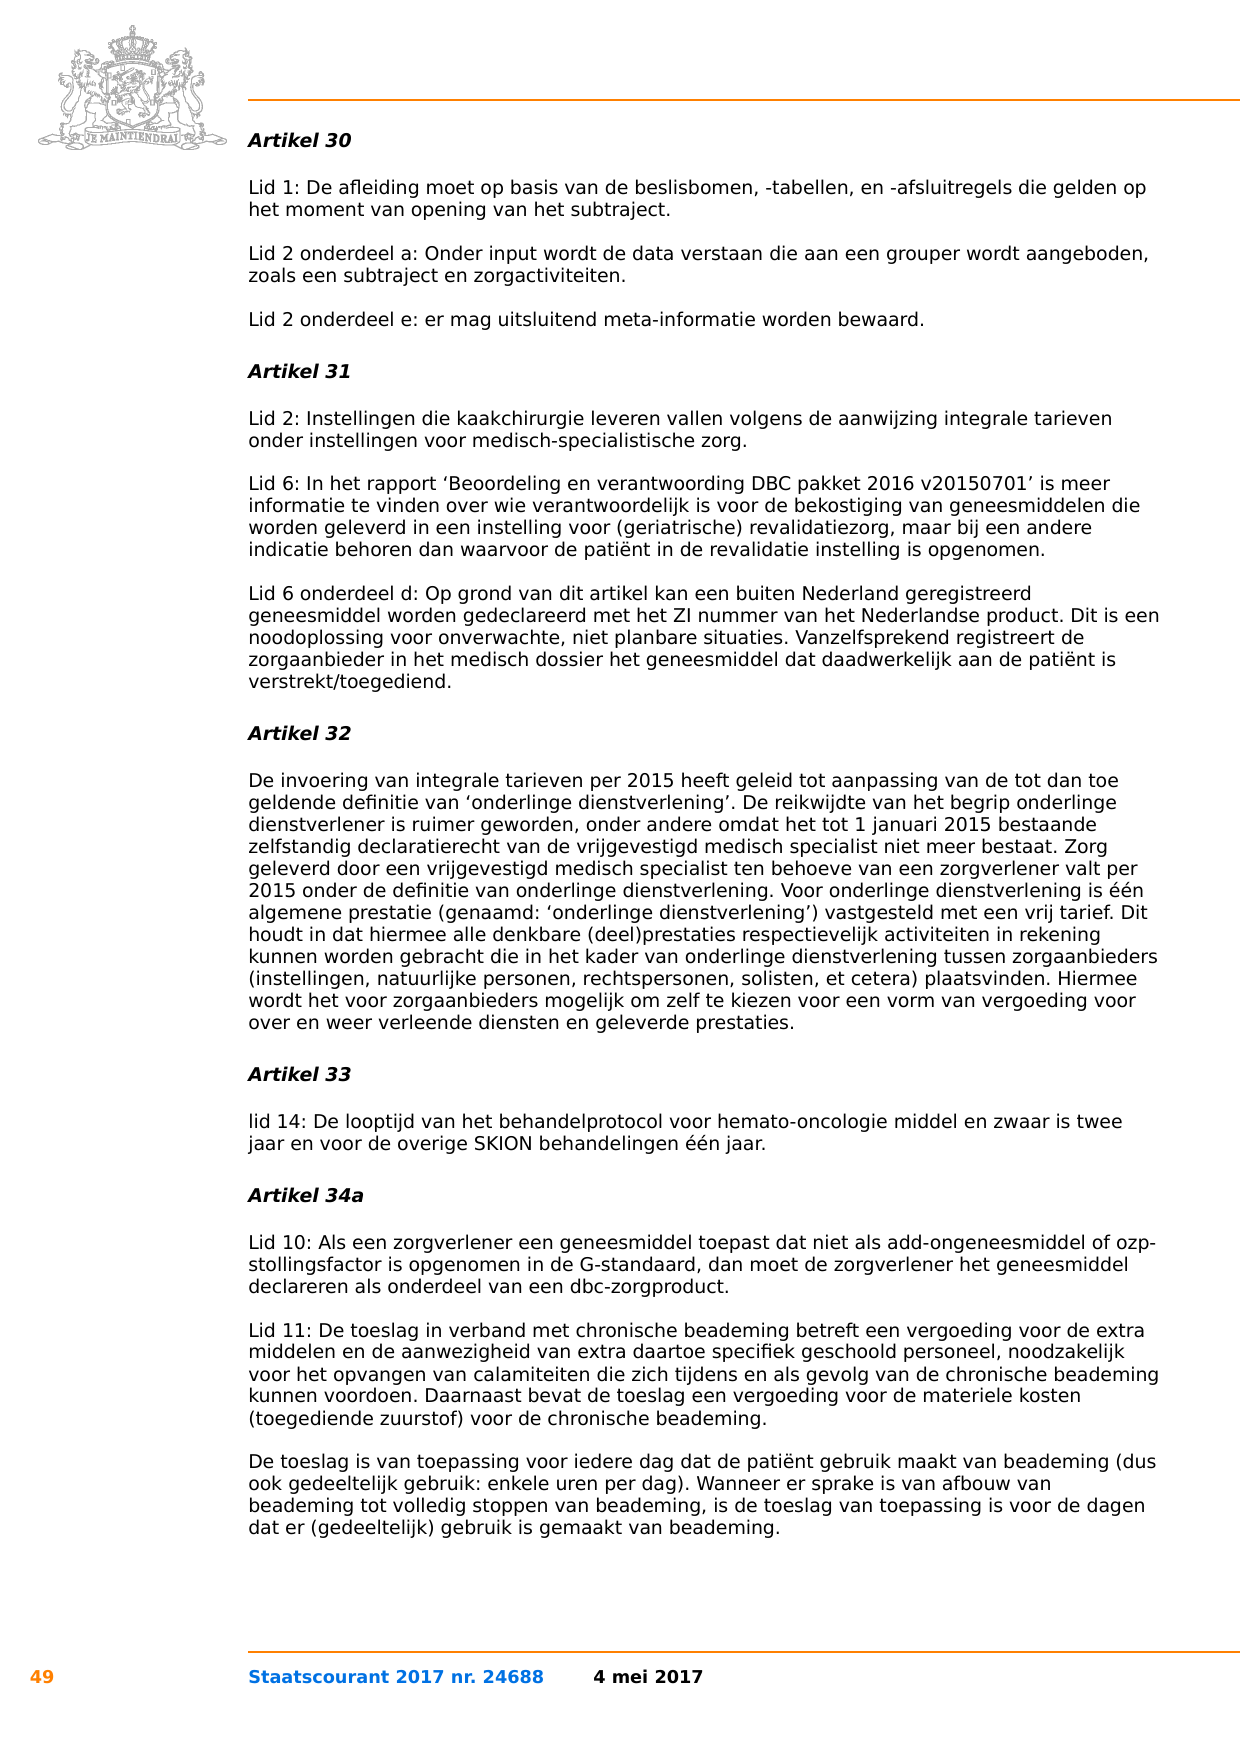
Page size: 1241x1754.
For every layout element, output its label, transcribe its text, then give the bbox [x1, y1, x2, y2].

picture [38, 25, 227, 150]
text Lid 6 onderdeel d: Op grond van dit artikel kan een buiten Nederland geregistreerd geneesmiddel worden gedeclareerd met het ZI nummer van het Nederlandse product. Dit is een noodoplossing voor onverwachte, niet planbare situaties. Vanzelfsprekend registreert de zorgaanbieder in het medisch dossier het geneesmiddel dat daadwerkelijk aan de patiënt is verstrekt/toegediend. [248, 583, 1163, 693]
text Lid 6: In het rapport ‘Beoordeling en verantwoording DBC pakket 2016 v20150701’ is meer informatie te vinden over wie verantwoordelijk is voor de bekostiging van geneesmiddelen die worden geleverd in een instelling voor (geriatrische) revalidatiezorg, maar bij een andere indicatie behoren dan waarvoor de patiënt in de revalidatie instelling is opgenomen. [248, 473, 1163, 561]
text Lid 2 onderdeel e: er mag uitsluitend meta-informatie worden bewaard. [248, 308, 1163, 331]
subtitle Artikel 30 [248, 130, 1163, 152]
subtitle Artikel 31 [248, 361, 1163, 382]
text Lid 1: De afleiding moet op basis van de beslisbomen, -tabellen, en -afsluitregels die gelden op het moment van opening van het subtraject. [248, 177, 1163, 221]
text Lid 2: Instellingen die kaakchirurgie leveren vallen volgens de aanwijzing integrale tarieven onder instellingen voor medisch-specialistische zorg. [248, 407, 1163, 451]
text Lid 11: De toeslag in verband met chronische beademing betreft een vergoeding voor de extra middelen en de aanwezigheid van extra daartoe specifiek geschoold personeel, noodzakelijk voor het opvangen van calamiteiten die zich tijdens en als gevolg van de chronische beademing kunnen voordoen. Daarnaast bevat de toeslag een vergoeding voor de materiele kosten (toegediende zuurstof) voor de chronische beademing. [248, 1319, 1163, 1429]
subtitle Artikel 34a [248, 1185, 1163, 1207]
subtitle Artikel 33 [248, 1064, 1163, 1086]
text De invoering van integrale tarieven per 2015 heeft geleid tot aanpassing van de tot dan toe geldende definitie van ‘onderlinge dienstverlening’. De reikwijdte van het begrip onderlinge dienstverlener is ruimer geworden, onder andere omdat het tot 1 januari 2015 bestaande zelfstandig declaratierecht van de vrijgevestigd medisch specialist niet meer bestaat. Zorg geleverd door een vrijgevestigd medisch specialist ten behoeve van een zorgverlener valt per 2015 onder de definitie van onderlinge dienstverlening. Voor onderlinge dienstverlening is één algemene prestatie (genaamd: ‘onderlinge dienstverlening’) vastgesteld met een vrij tarief. Dit houdt in dat hiermee alle denkbare (deel)prestaties respectievelijk activiteiten in rekening kunnen worden gebracht die in het kader van onderlinge dienstverlening tussen zorgaanbieders (instellingen, natuurlijke personen, rechtspersonen, solisten, et cetera) plaatsvinden. Hiermee wordt het voor zorgaanbieders mogelijk om zelf te kiezen voor een vorm van vergoeding voor over en weer verleende diensten en geleverde prestaties. [248, 770, 1163, 1034]
text lid 14: De looptijd van het behandelprotocol voor hemato-oncologie middel en zwaar is twee jaar en voor de overige SKION behandelingen één jaar. [248, 1111, 1163, 1155]
text Lid 2 onderdeel a: Onder input wordt de data verstaan die aan een grouper wordt aangeboden, zoals een subtraject en zorgactiviteiten. [248, 243, 1163, 287]
subtitle Artikel 32 [248, 723, 1163, 745]
text Lid 10: Als een zorgverlener een geneesmiddel toepast dat niet als add-ongeneesmiddel of ozp-stollingsfactor is opgenomen in de G-standaard, dan moet de zorgverlener het geneesmiddel declareren als onderdeel van een dbc-zorgproduct. [248, 1232, 1163, 1298]
text De toeslag is van toepassing voor iedere dag dat de patiënt gebruik maakt van beademing (dus ook gedeeltelijk gebruik: enkele uren per dag). Wanneer er sprake is van afbouw van beademing tot volledig stoppen van beademing, is de toeslag van toepassing is voor de dagen dat er (gedeeltelijk) gebruik is gemaakt van beademing. [248, 1451, 1163, 1539]
